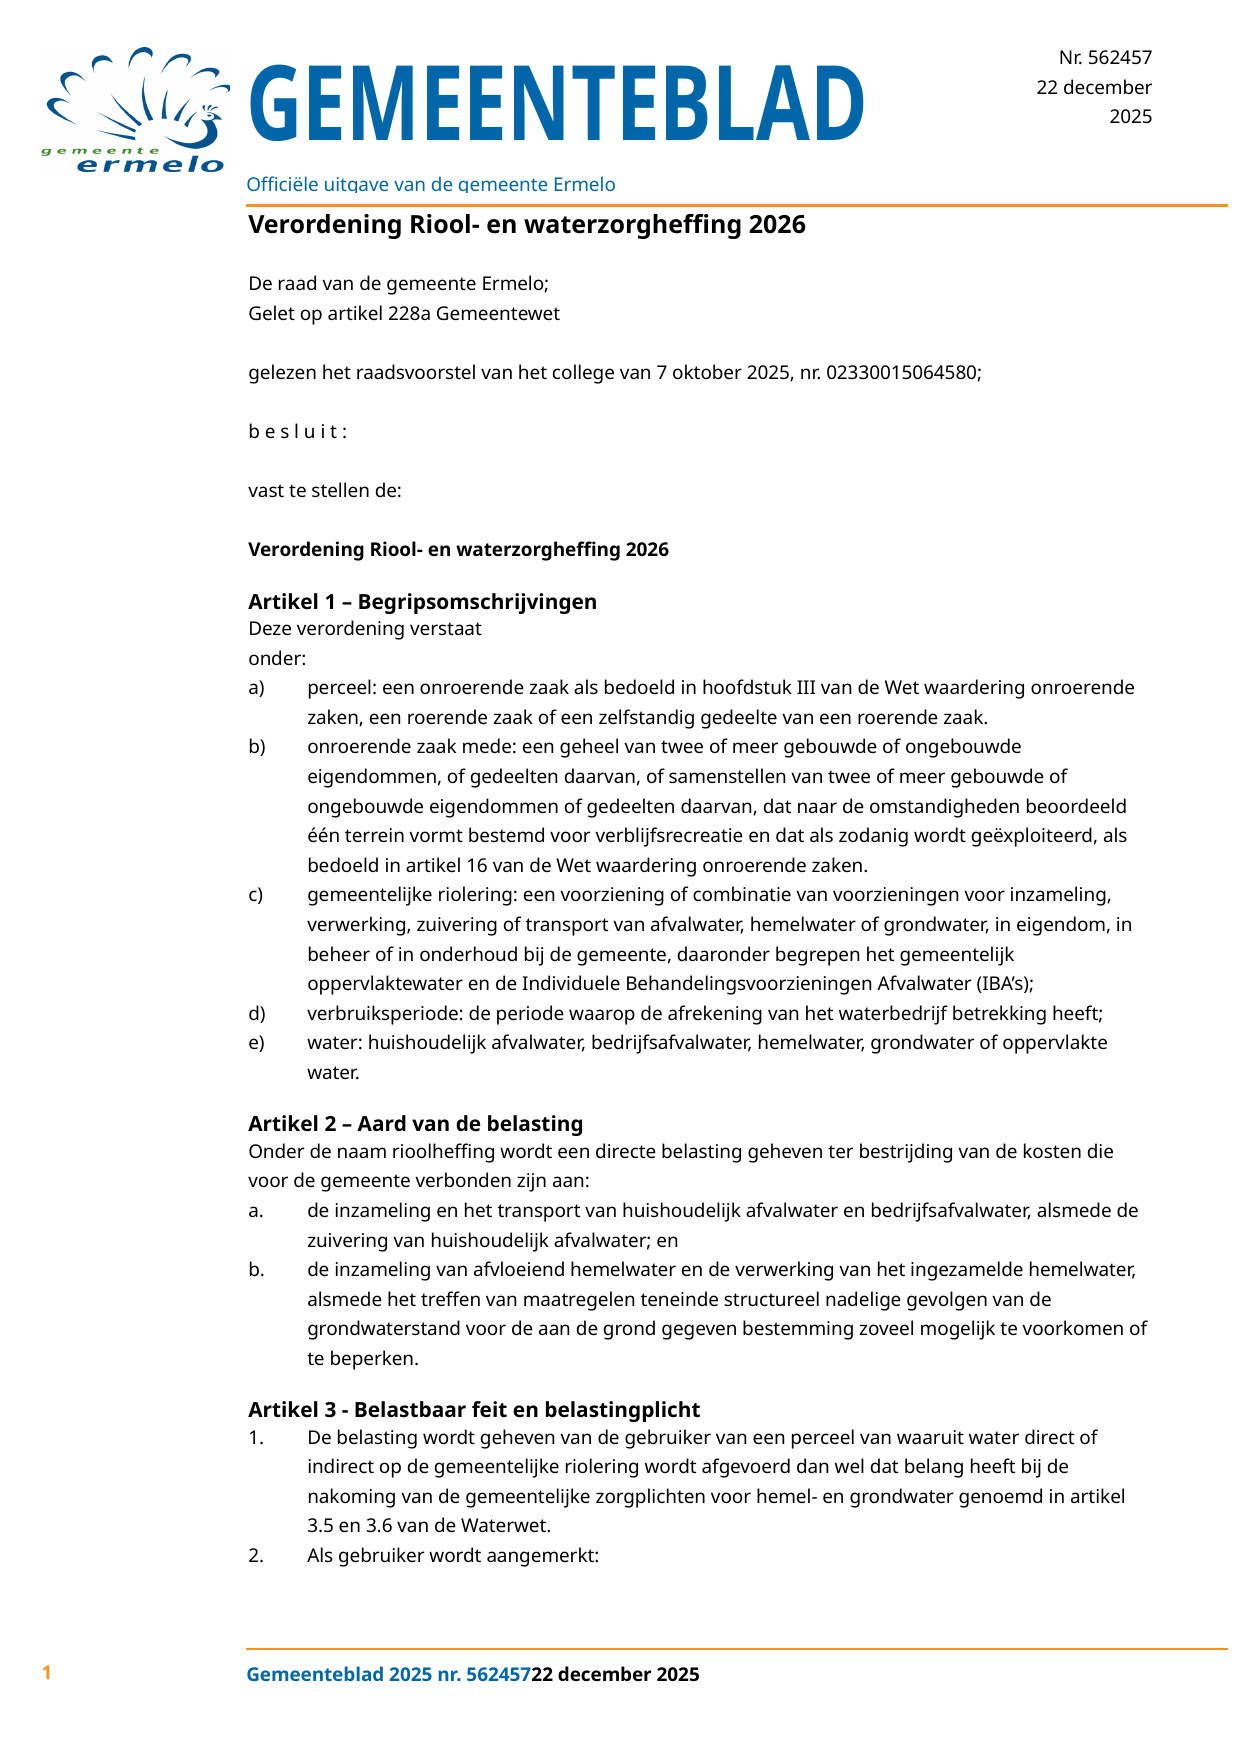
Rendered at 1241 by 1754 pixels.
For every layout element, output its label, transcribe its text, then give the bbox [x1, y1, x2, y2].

text Artikel 2 – Aard van de belasting [248, 1109, 1152, 1138]
text Deze verordening verstaat [248, 615, 1152, 641]
text De raad van de gemeente Ermelo; [248, 270, 1152, 296]
list gemeentelijke riolering: een voorziening of combinatie van voorzieningen voor inzameling, verwerking, zuivering of transport van afvalwater, hemelwater of grondwater, in eigendom, in beheer of in onderhoud bij de gemeente, daaronder begrepen het gemeentelijk oppervlaktewater en de Individuele Behandelingsvoorzieningen Afvalwater (IBA’s); [248, 882, 1152, 996]
text Onder de naam rioolheffing wordt een directe belasting geheven ter bestrijding van de kosten die voor de gemeente verbonden zijn aan: [248, 1138, 1152, 1193]
list de inzameling en het transport van huishoudelijk afvalwater en bedrijfsafvalwater, alsmede de zuivering van huishoudelijk afvalwater; en [248, 1197, 1152, 1252]
picture [41, 47, 231, 172]
list perceel: een onroerende zaak als bedoeld in hoofdstuk III van de Wet waardering onroerende zaken, een roerende zaak of een zelfstandig gedeelte van een roerende zaak. [248, 674, 1152, 730]
list water: huishoudelijk afvalwater, bedrijfsafvalwater, hemelwater, grondwater of oppervlakte water. [248, 1029, 1152, 1085]
text Artikel 3 - Belastbaar feit en belastingplicht [248, 1396, 1152, 1424]
text vast te stellen de: [248, 477, 1152, 503]
list onroerende zaak mede: een geheel van twee of meer gebouwde of ongebouwde eigendommen, of gedeelten daarvan, of samenstellen van twee of meer gebouwde of ongebouwde eigendommen of gedeelten daarvan, dat naar de omstandigheden beoordeeld één terrein vormt bestemd voor verblijfsrecreatie en dat als zodanig wordt geëxploiteerd, als bedoeld in artikel 16 van de Wet waardering onroerende zaken. [248, 734, 1152, 878]
text onder: [248, 645, 1152, 671]
text gelezen het raadsvoorstel van het college van 7 oktober 2025, nr. 02330015064580; [248, 359, 1152, 385]
text Verordening Riool- en waterzorgheffing 2026 [248, 207, 1152, 241]
text Verordening Riool- en waterzorgheffing 2026 [248, 537, 1152, 562]
text b e s l u i t : [248, 418, 1152, 444]
list Als gebruiker wordt aangemerkt: [248, 1542, 1152, 1568]
text Artikel 1 – Begripsomschrijvingen [248, 587, 1152, 615]
list De belasting wordt geheven van de gebruiker van een perceel van waaruit water direct of indirect op de gemeentelijke riolering wordt afgevoerd dan wel dat belang heeft bij de nakoming van de gemeentelijke zorgplichten voor hemel- en grondwater genoemd in artikel 3.5 en 3.6 van de Waterwet. [248, 1424, 1152, 1538]
text Gelet op artikel 228a Gemeentewet [248, 300, 1152, 326]
list de inzameling van afvloeiend hemelwater en de verwerking van het ingezamelde hemelwater, alsmede het treffen van maatregelen teneinde structureel nadelige gevolgen van de grondwaterstand voor de aan de grond gegeven bestemming zoveel mogelijk te voorkomen of te beperken. [248, 1256, 1152, 1371]
list verbruiksperiode: de periode waarop de afrekening van het waterbedrijf betrekking heeft; [248, 1000, 1152, 1026]
